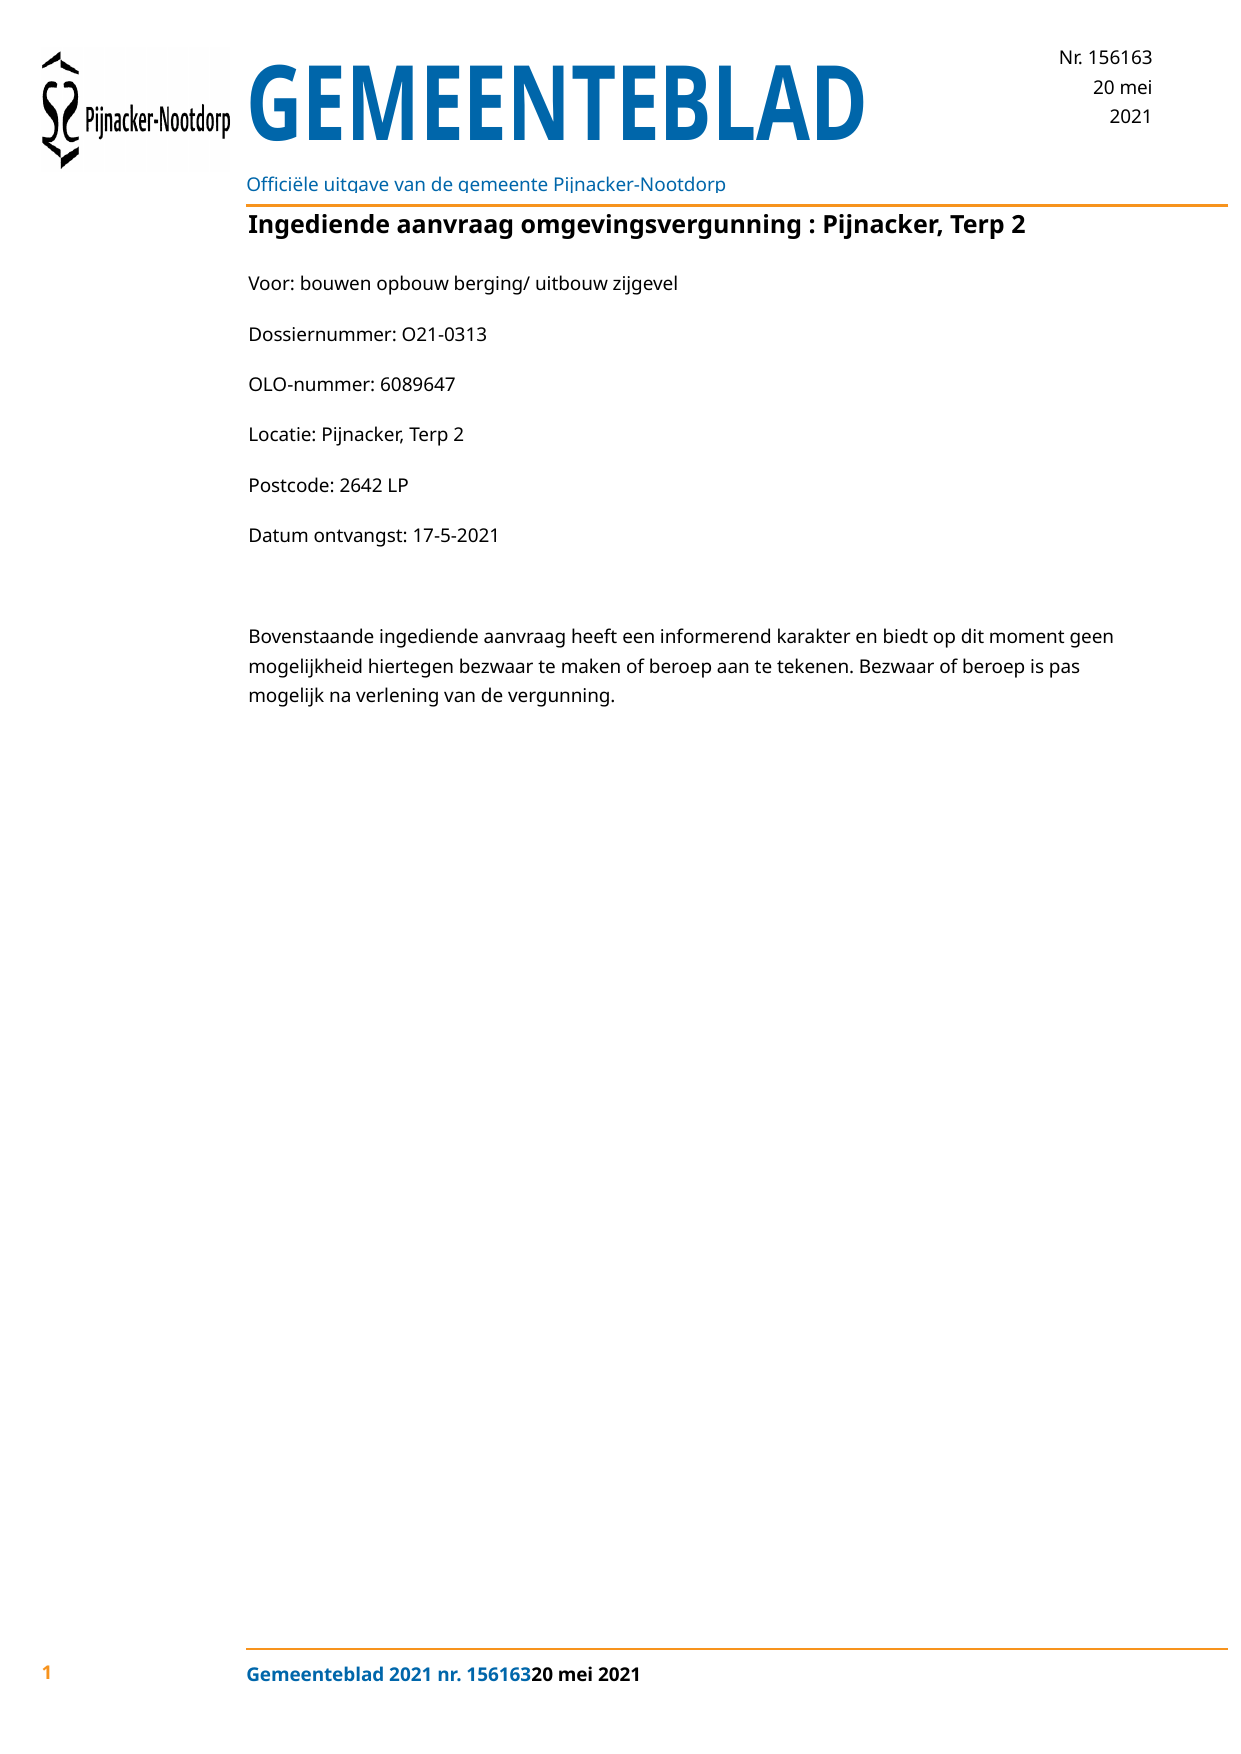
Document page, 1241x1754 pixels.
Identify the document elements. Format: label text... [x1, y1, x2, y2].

text Ingediende aanvraag omgevingsvergunning : Pijnacker, Terp 2 [248, 207, 1152, 241]
text Datum ontvangst: 17-5-2021 [248, 522, 1152, 548]
text Postcode: 2642 LP [248, 472, 1152, 498]
text Dossiernummer: O21-0313 [248, 321, 1152, 346]
text Voor: bouwen opbouw berging/ uitbouw zijgevel [248, 270, 1152, 296]
picture [41, 47, 231, 172]
text Locatie: Pijnacker, Terp 2 [248, 422, 1152, 447]
text OLO-nummer: 6089647 [248, 371, 1152, 397]
text Bovenstaande ingediende aanvraag heeft een informerend karakter en biedt op dit moment geen mogelijkheid hiertegen bezwaar te maken of beroep aan te tekenen. Bezwaar of beroep is pas mogelijk na verlening van de vergunning. [248, 623, 1152, 708]
